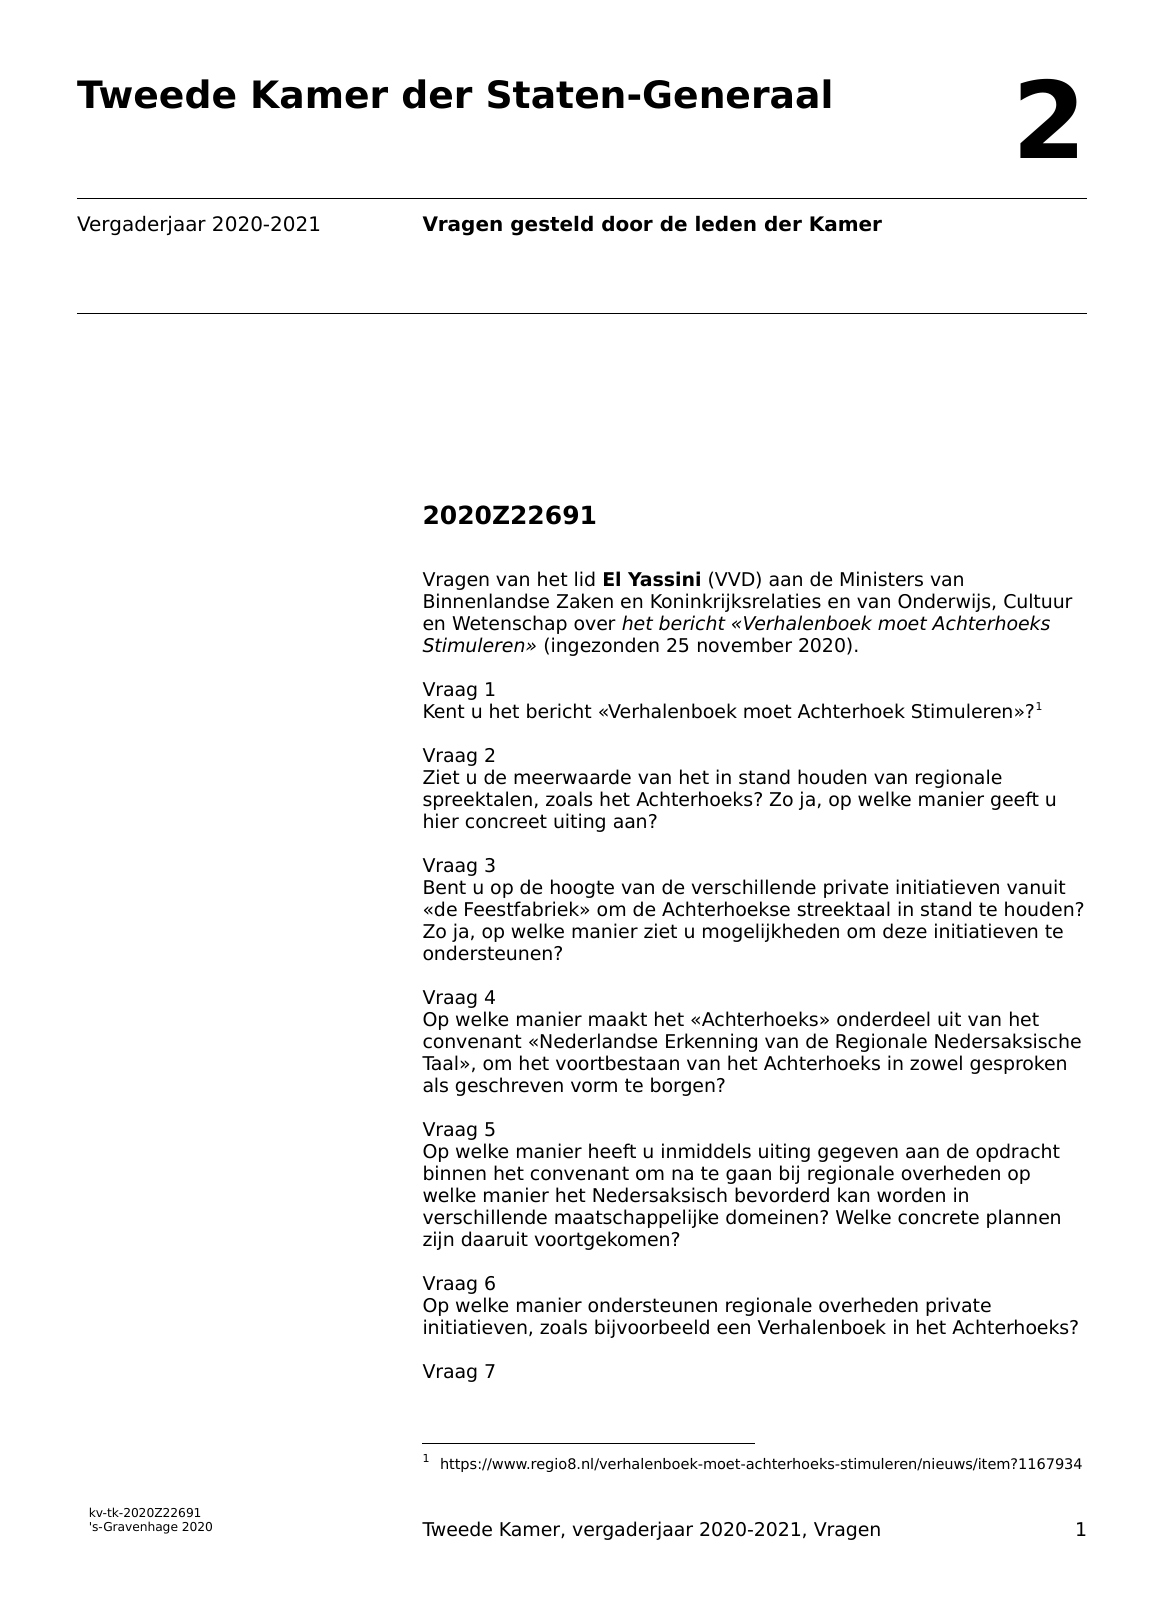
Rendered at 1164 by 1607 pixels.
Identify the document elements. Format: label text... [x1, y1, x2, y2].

text Vragen van het lid El Yassini (VVD) aan de Ministers van Binnenlandse Zaken en Koninkrijksrelaties en van Onderwijs, Cultuur en Wetenschap over het bericht «Verhalenboek moet Achterhoeks Stimuleren» (ingezonden 25 november 2020). [422, 569, 1087, 657]
text Vraag 4 [422, 987, 1087, 1009]
text Ziet u de meerwaarde van het in stand houden van regionale spreektalen, zoals het Achterhoeks? Zo ja, op welke manier geeft u hier concreet uiting aan? [422, 767, 1087, 833]
table_header 2 [886, 59, 1087, 198]
text 's-Gravenhage 2020 [88, 1520, 323, 1534]
text Vraag 1 [422, 679, 1087, 701]
text https://www.regio8.nl/verhalenboek-moet-achterhoeks-stimuleren/nieuws/item?1167934 [422, 1452, 1087, 1474]
table_cell Vergaderjaar 2020-2021 [77, 199, 422, 313]
text Vraag 2 [422, 745, 1087, 767]
text Vraag 5 [422, 1119, 1087, 1141]
text Op welke manier ondersteunen regionale overheden private initiatieven, zoals bijvoorbeeld een Verhalenboek in het Achterhoeks? [422, 1295, 1087, 1339]
table_cell Vragen gesteld door de leden der Kamer [422, 199, 1087, 313]
text Vraag 6 [422, 1273, 1087, 1295]
text Vraag 3 [422, 855, 1087, 877]
text Op welke manier maakt het «Achterhoeks» onderdeel uit van het convenant «Nederlandse Erkenning van de Regionale Nedersaksische Taal», om het voortbestaan van het Achterhoeks in zowel gesproken als geschreven vorm te borgen? [422, 1009, 1087, 1097]
text Bent u op de hoogte van de verschillende private initiatieven vanuit «de Feestfabriek» om de Achterhoekse streektaal in stand te houden? Zo ja, op welke manier ziet u mogelijkheden om deze initiatieven te ondersteunen? [422, 877, 1087, 965]
text Vraag 7 [422, 1361, 1087, 1383]
table_header Tweede Kamer der Staten-Generaal [77, 59, 886, 198]
text kv-tk-2020Z22691 [88, 1506, 323, 1520]
text Kent u het bericht «Verhalenboek moet Achterhoek Stimuleren»? [422, 701, 1087, 723]
text Op welke manier heeft u inmiddels uiting gegeven aan de opdracht binnen het convenant om na te gaan bij regionale overheden op welke manier het Nedersaksisch bevorderd kan worden in verschillende maatschappelijke domeinen? Welke concrete plannen zijn daaruit voortgekomen? [422, 1141, 1087, 1251]
text 2020Z22691 [422, 501, 1087, 531]
